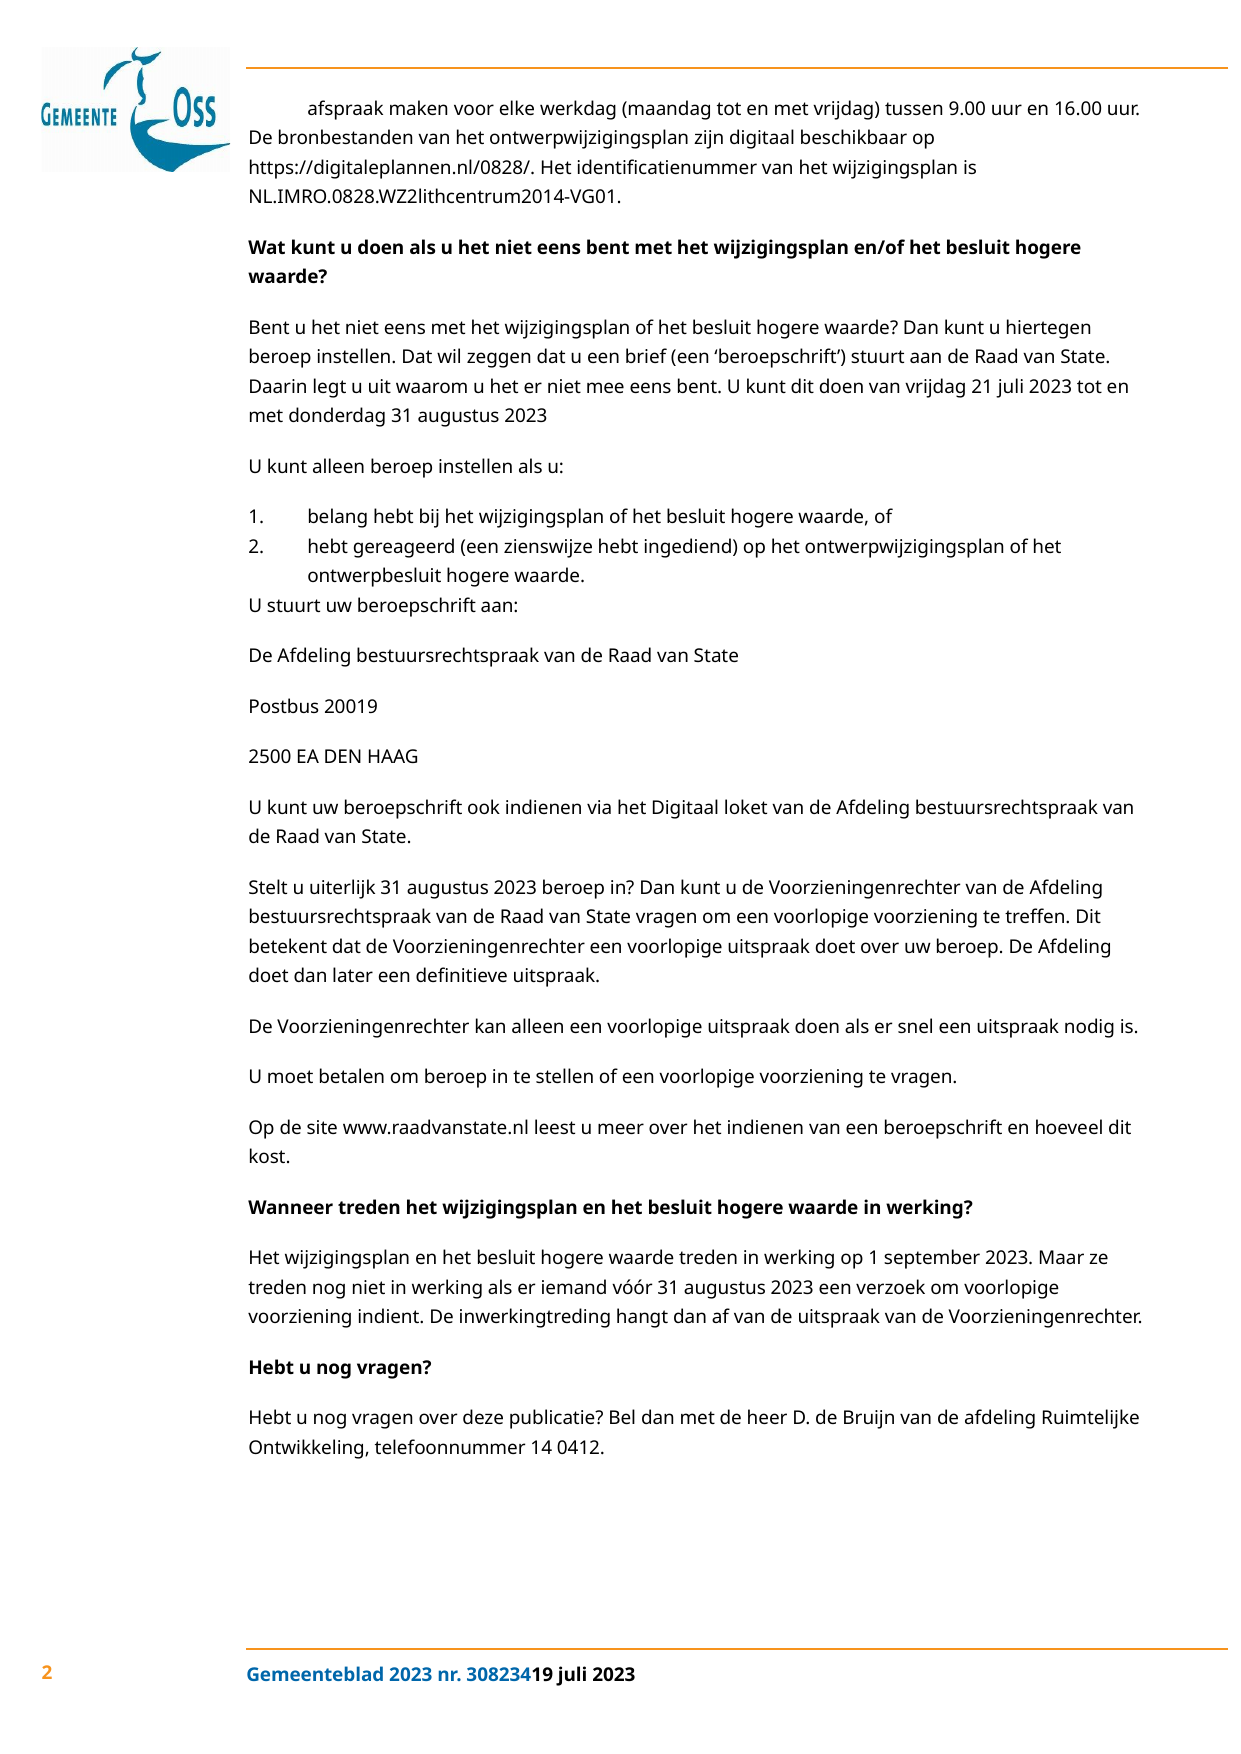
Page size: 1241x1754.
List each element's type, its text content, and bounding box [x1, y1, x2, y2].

list belang hebt bij het wijzigingsplan of het besluit hogere waarde, of [248, 503, 1152, 529]
text U kunt uw beroepschrift ook indienen via het Digitaal loket van de Afdeling bestuursrechtspraak van de Raad van State. [248, 794, 1152, 849]
text U stuurt uw beroepschrift aan: [248, 592, 1152, 618]
text Hebt u nog vragen? [248, 1354, 1152, 1380]
text Het wijzigingsplan en het besluit hogere waarde treden in werking op 1 september 2023. Maar ze treden nog niet in werking als er iemand vóór 31 augustus 2023 een verzoek om voorlopige voorziening indient. De inwerkingtreding hangt dan af van de uitspraak van de Voorzieningenrechter. [248, 1244, 1152, 1329]
text Bent u het niet eens met het wijzigingsplan of het besluit hogere waarde? Dan kunt u hiertegen beroep instellen. Dat wil zeggen dat u een brief (een ‘beroepschrift’) stuurt aan de Raad van State. Daarin legt u uit waarom u het er niet mee eens bent. U kunt dit doen van vrijdag 21 juli 2023 tot en met donderdag 31 augustus 2023 [248, 314, 1152, 428]
text Wat kunt u doen als u het niet eens bent met het wijzigingsplan en/of het besluit hogere waarde? [248, 234, 1152, 289]
text Op de site www.raadvanstate.nl leest u meer over het indienen van een beroepschrift en hoeveel dit kost. [248, 1114, 1152, 1169]
text De Voorzieningenrechter kan alleen een voorlopige uitspraak doen als er snel een uitspraak nodig is. [248, 1013, 1152, 1039]
text Postbus 20019 [248, 693, 1152, 719]
text De bronbestanden van het ontwerpwijzigingsplan zijn digitaal beschikbaar op https://digitaleplannen.nl/0828/. Het identificatienummer van het wijzigingsplan is NL.IMRO.0828.WZ2lithcentrum2014-VG01. [248, 124, 1152, 209]
text U kunt alleen beroep instellen als u: [248, 453, 1152, 479]
text U moet betalen om beroep in te stellen of een voorlopige voorziening te vragen. [248, 1063, 1152, 1089]
text De Afdeling bestuursrechtspraak van de Raad van State [248, 643, 1152, 668]
list afspraak maken voor elke werkdag (maandag tot en met vrijdag) tussen 9.00 uur en 16.00 uur. [248, 95, 1152, 121]
picture [41, 47, 231, 172]
text Stelt u uiterlijk 31 augustus 2023 beroep in? Dan kunt u de Voorzieningenrechter van de Afdeling bestuursrechtspraak van de Raad van State vragen om een voorlopige voorziening te treffen. Dit betekent dat de Voorzieningenrechter een voorlopige uitspraak doet over uw beroep. De Afdeling doet dan later een definitieve uitspraak. [248, 874, 1152, 988]
text 2500 EA DEN HAAG [248, 743, 1152, 769]
list hebt gereageerd (een zienswijze hebt ingediend) op het ontwerpwijzigingsplan of het ontwerpbesluit hogere waarde. [248, 533, 1152, 588]
text Wanneer treden het wijzigingsplan en het besluit hogere waarde in werking? [248, 1194, 1152, 1220]
text Hebt u nog vragen over deze publicatie? Bel dan met de heer D. de Bruijn van de afdeling Ruimtelijke Ontwikkeling, telefoonnummer 14 0412. [248, 1404, 1152, 1460]
